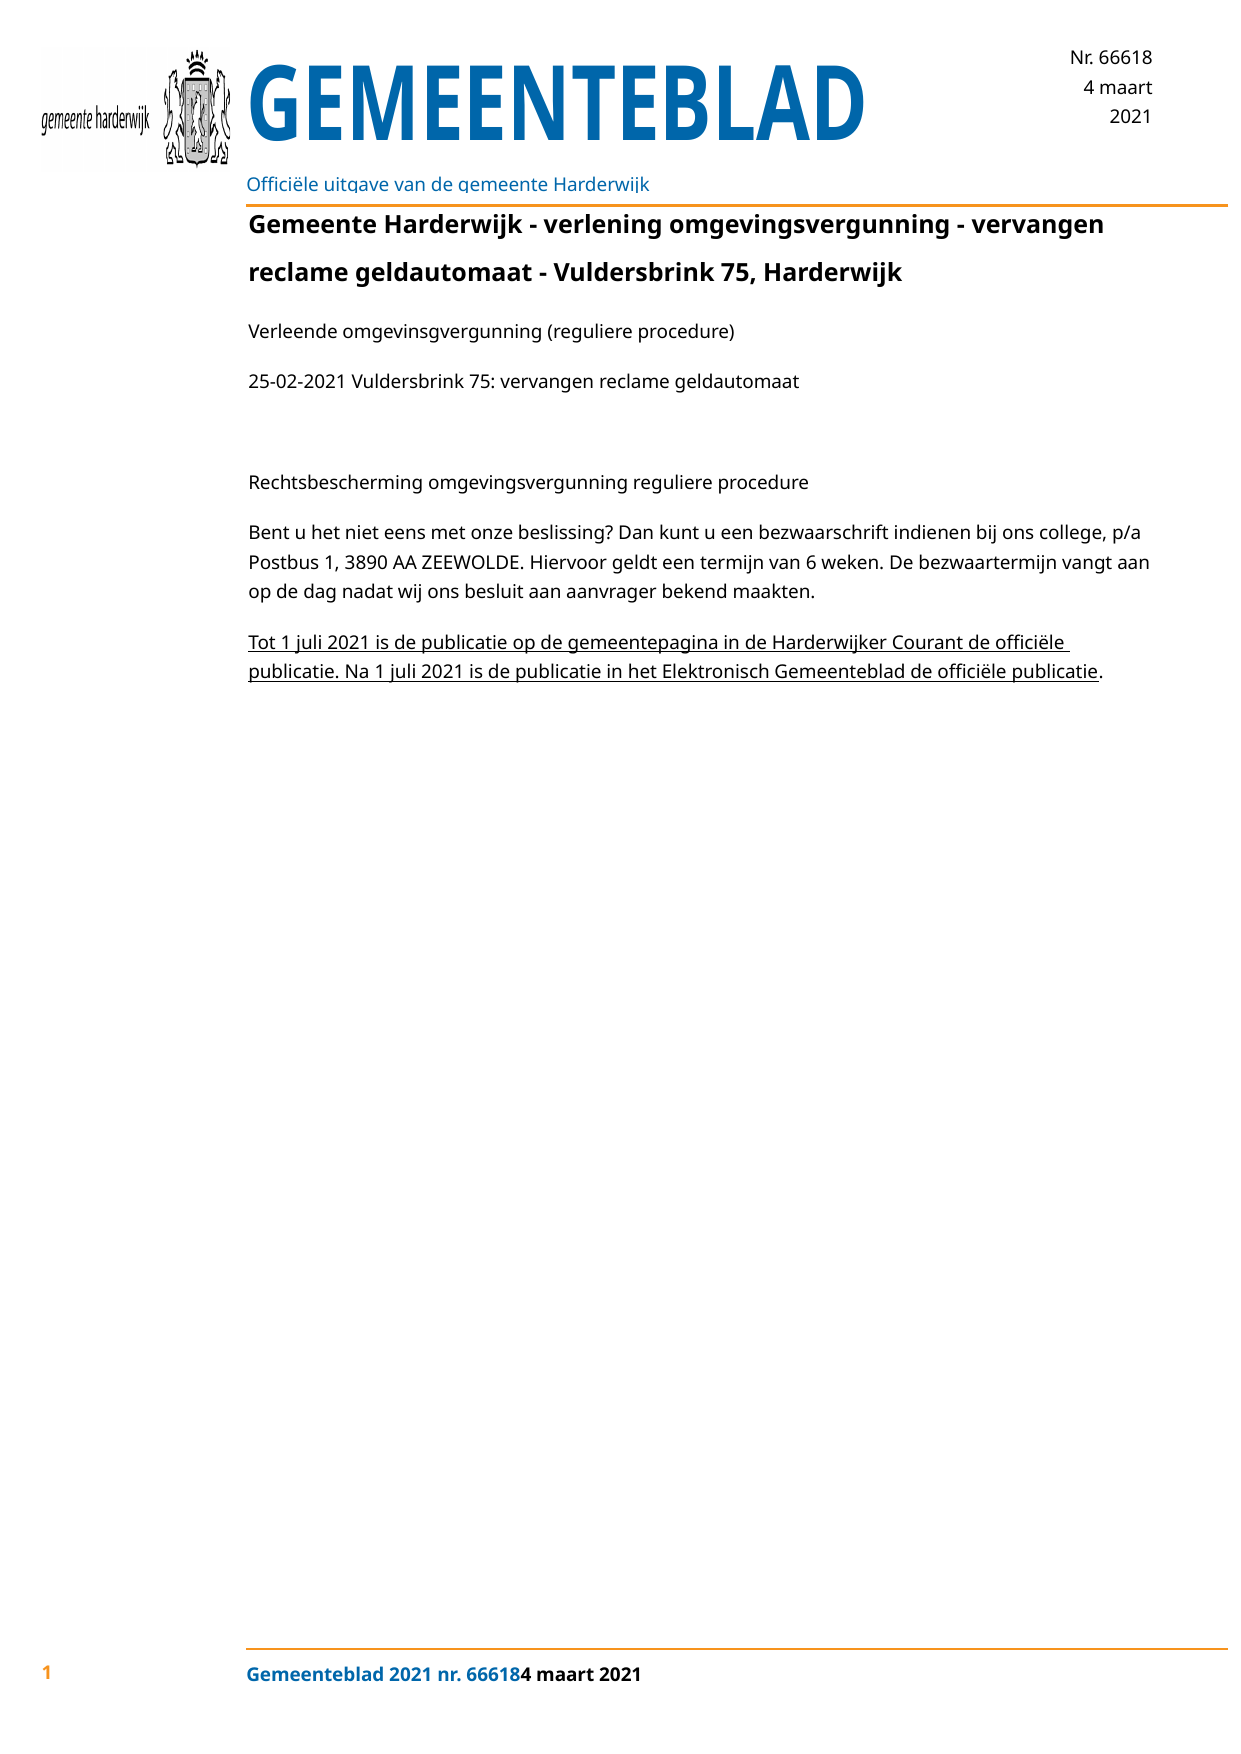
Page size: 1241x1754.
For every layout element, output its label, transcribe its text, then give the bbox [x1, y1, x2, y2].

picture [41, 47, 231, 172]
text Tot 1 juli 2021 is de publicatie op de gemeentepagina in de Harderwijker Courant de officiële publicatie. Na 1 juli 2021 is de publicatie in het Elektronisch Gemeenteblad de officiële publicatie. [248, 629, 1152, 684]
text 25-02-2021 Vuldersbrink 75: vervangen reclame geldautomaat [248, 368, 1152, 394]
text Gemeente Harderwijk - verlening omgevingsvergunning - vervangen reclame geldautomaat - Vuldersbrink 75, Harderwijk [248, 207, 1152, 288]
text Bent u het niet eens met onze beslissing? Dan kunt u een bezwaarschrift indienen bij ons college, p/a Postbus 1, 3890 AA ZEEWOLDE. Hiervoor geldt een termijn van 6 weken. De bezwaartermijn vangt aan op de dag nadat wij ons besluit aan aanvrager bekend maakten. [248, 519, 1152, 604]
text Rechtsbescherming omgevingsvergunning reguliere procedure [248, 469, 1152, 495]
text Verleende omgevinsgvergunning (reguliere procedure) [248, 318, 1152, 344]
